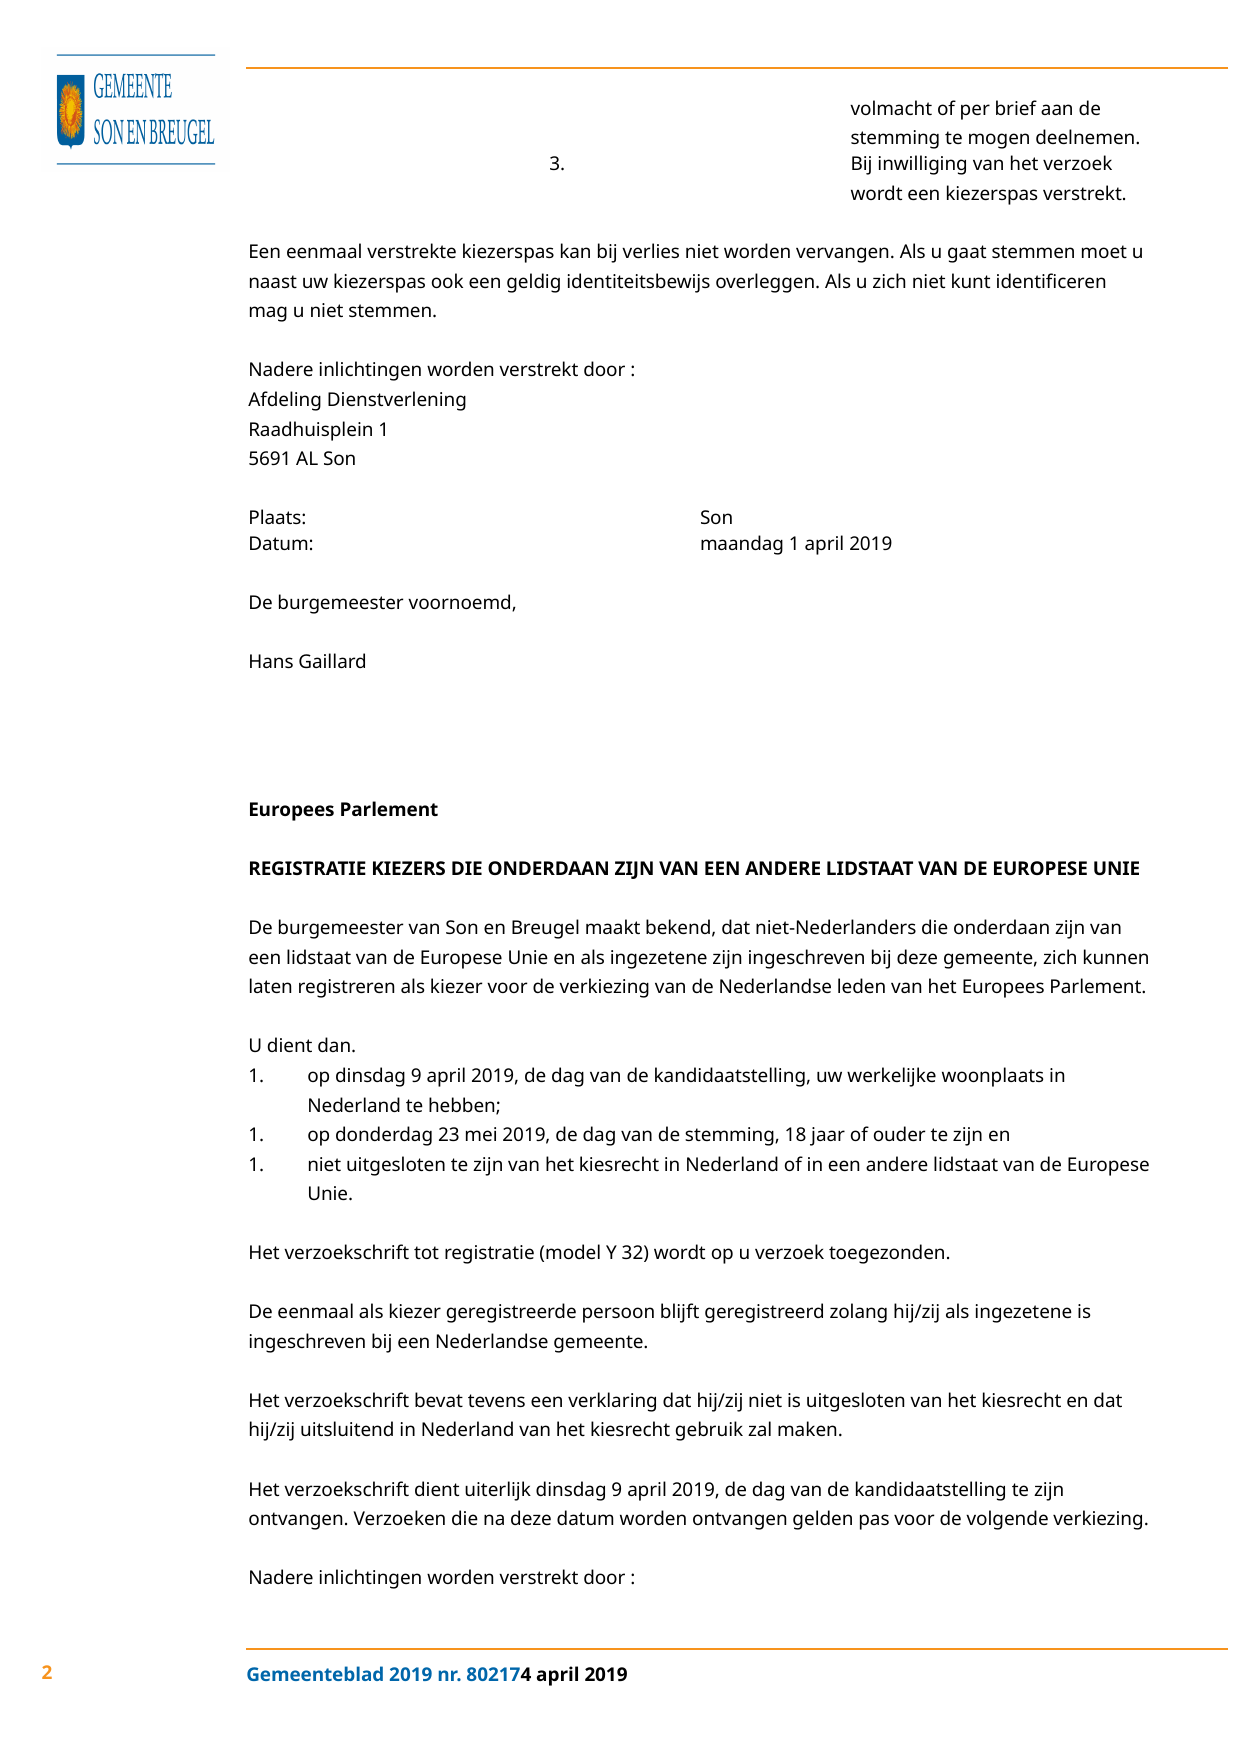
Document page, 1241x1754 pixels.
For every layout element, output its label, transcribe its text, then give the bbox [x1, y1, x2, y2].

table_cell volmacht of per brief aan de stemming te mogen deelnemen. [850, 95, 1152, 150]
text Afdeling Dienstverlening [248, 386, 1152, 412]
text Raadhuisplein 1 [248, 416, 1152, 441]
table_header Plaats: [248, 505, 700, 530]
text 5691 AL Son [248, 445, 1152, 471]
text U dient dan. [248, 1033, 1152, 1058]
table_header op dinsdag 9 april 2019, de dag van de kandidaatstelling, uw werkelijke woonplaats in Nederland te hebben; op donderdag 23 mei 2019, de dag van de stemming, 18 jaar of ouder te zijn en niet uitgesloten te zijn van het kiesrecht in Nederland of in een andere lidstaat van de Europese Unie. [248, 1062, 1152, 1206]
table_cell [549, 95, 850, 150]
table_cell Datum: [248, 530, 700, 556]
text Het verzoekschrift tot registratie (model Y 32) wordt op u verzoek toegezonden. [248, 1239, 1152, 1265]
table_cell Bij inwilliging van het verzoek wordt een kiezerspas verstrekt. [850, 150, 1152, 205]
text Nadere inlichtingen worden verstrekt door : [248, 1564, 1152, 1590]
table_cell [248, 95, 549, 150]
table_cell [248, 150, 549, 205]
text De burgemeester voornoemd, [248, 589, 1152, 614]
table_header Son [700, 505, 1152, 530]
text Een eenmaal verstrekte kiezerspas kan bij verlies niet worden vervangen. Als u gaat stemmen moet u naast uw kiezerspas ook een geldig identiteitsbewijs overleggen. Als u zich niet kunt identificeren mag u niet stemmen. [248, 238, 1152, 323]
text REGISTRATIE KIEZERS DIE ONDERDAAN ZIJN VAN EEN ANDERE LIDSTAAT VAN DE EUROPESE UNIE [248, 855, 1152, 881]
text De eenmaal als kiezer geregistreerde persoon blijft geregistreerd zolang hij/zij als ingezetene is ingeschreven bij een Nederlandse gemeente. [248, 1298, 1152, 1354]
table_cell maandag 1 april 2019 [700, 530, 1152, 556]
text Het verzoekschrift dient uiterlijk dinsdag 9 april 2019, de dag van de kandidaatstelling te zijn ontvangen. Verzoeken die na deze datum worden ontvangen gelden pas voor de volgende verkiezing. [248, 1476, 1152, 1531]
table_cell 3. [549, 150, 850, 205]
text Het verzoekschrift bevat tevens een verklaring dat hij/zij niet is uitgesloten van het kiesrecht en dat hij/zij uitsluitend in Nederland van het kiesrecht gebruik zal maken. [248, 1387, 1152, 1442]
text De burgemeester van Son en Breugel maakt bekend, dat niet-Nederlanders die onderdaan zijn van een lidstaat van de Europese Unie en als ingezetene zijn ingeschreven bij deze gemeente, zich kunnen laten registreren als kiezer voor de verkiezing van de Nederlandse leden van het Europees Parlement. [248, 914, 1152, 999]
text Hans Gaillard [248, 648, 1152, 674]
text Europees Parlement [248, 796, 1152, 822]
text Nadere inlichtingen worden verstrekt door : [248, 357, 1152, 382]
picture [41, 47, 231, 172]
